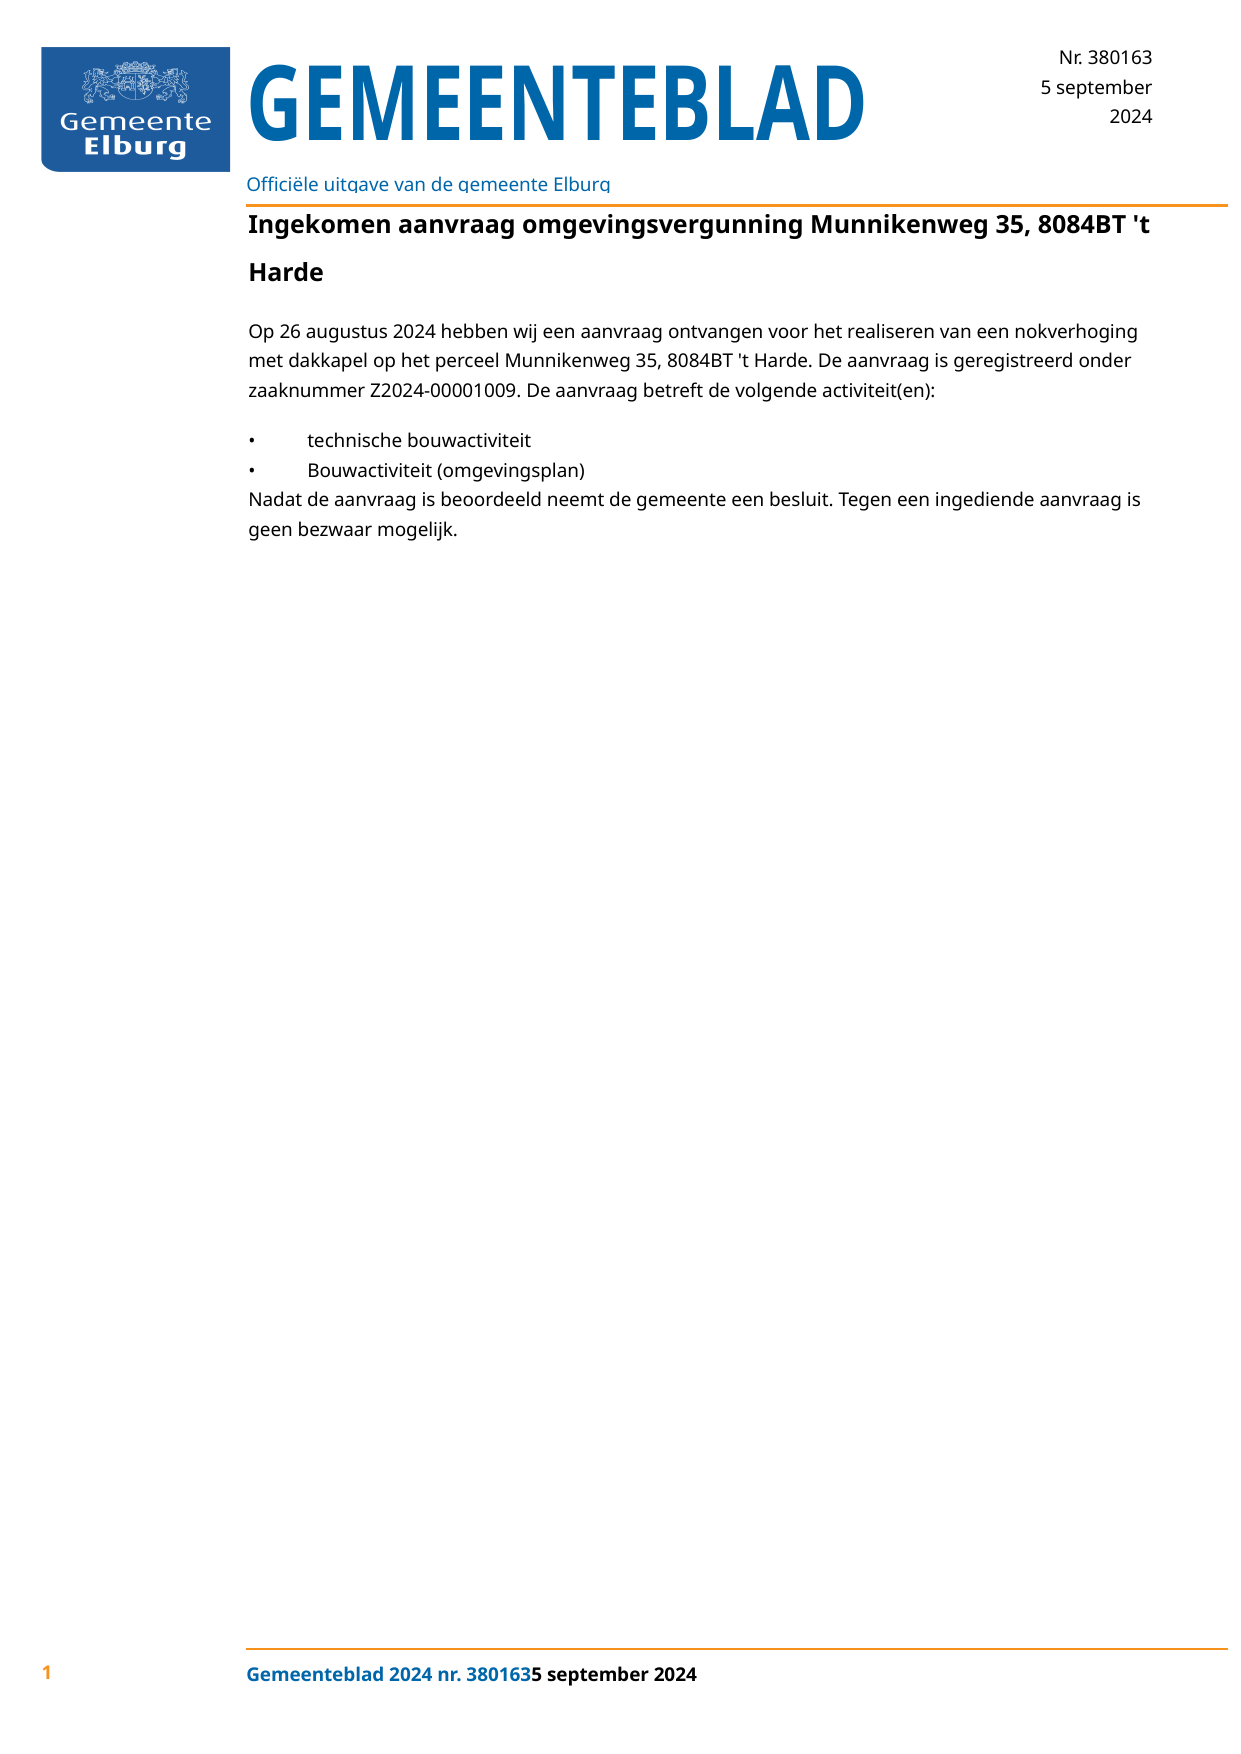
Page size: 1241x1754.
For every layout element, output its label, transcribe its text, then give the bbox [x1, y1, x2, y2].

list Bouwactiviteit (omgevingsplan) [248, 457, 1152, 483]
text Op 26 augustus 2024 hebben wij een aanvraag ontvangen voor het realiseren van een nokverhoging met dakkapel op het perceel Munnikenweg 35, 8084BT 't Harde. De aanvraag is geregistreerd onder zaaknummer Z2024-00001009. De aanvraag betreft de volgende activiteit(en): [248, 318, 1152, 403]
list technische bouwactiviteit [248, 427, 1152, 453]
text Ingekomen aanvraag omgevingsvergunning Munnikenweg 35, 8084BT 't Harde [248, 207, 1152, 288]
picture [41, 47, 231, 172]
text Nadat de aanvraag is beoordeeld neemt de gemeente een besluit. Tegen een ingediende aanvraag is geen bezwaar mogelijk. [248, 487, 1152, 542]
